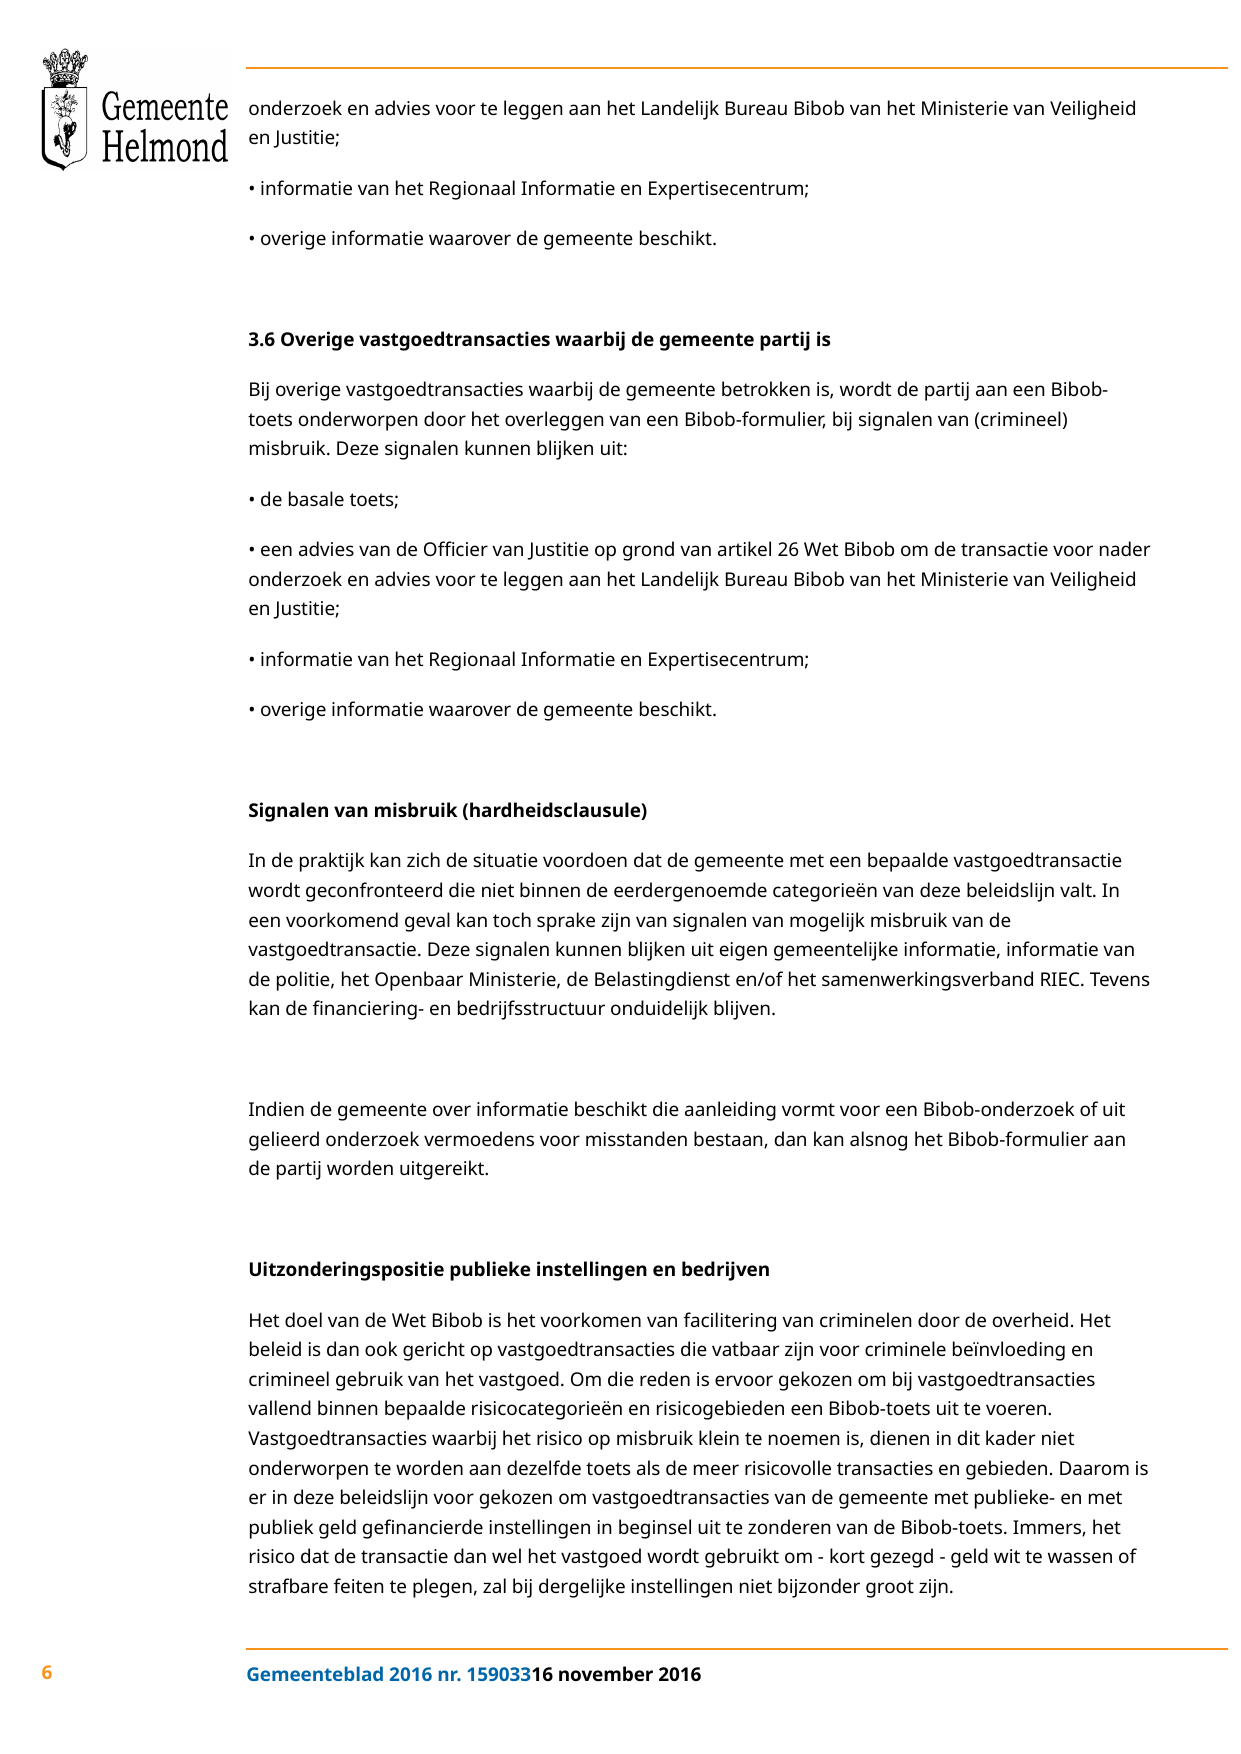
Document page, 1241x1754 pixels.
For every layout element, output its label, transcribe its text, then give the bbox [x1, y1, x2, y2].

text Bij overige vastgoedtransacties waarbij de gemeente betrokken is, wordt de partij aan een Bibob- toets onderworpen door het overleggen van een Bibob-formulier, bij signalen van (crimineel) misbruik. Deze signalen kunnen blijken uit: [248, 376, 1152, 461]
text Indien de gemeente over informatie beschikt die aanleiding vormt voor een Bibob-onderzoek of uit gelieerd onderzoek vermoedens voor misstanden bestaan, dan kan alsnog het Bibob-formulier aan de partij worden uitgereikt. [248, 1096, 1152, 1181]
text In de praktijk kan zich de situatie voordoen dat de gemeente met een bepaalde vastgoedtransactie wordt geconfronteerd die niet binnen de eerdergenoemde categorieën van deze beleidslijn valt. In een voorkomend geval kan toch sprake zijn van signalen van mogelijk misbruik van de vastgoedtransactie. Deze signalen kunnen blijken uit eigen gemeentelijke informatie, informatie van de politie, het Openbaar Ministerie, de Belastingdienst en/of het samenwerkingsverband RIEC. Tevens kan de financiering- en bedrijfsstructuur onduidelijk blijven. [248, 848, 1152, 1021]
text • overige informatie waarover de gemeente beschikt. [248, 696, 1152, 722]
text • informatie van het Regionaal Informatie en Expertisecentrum; [248, 175, 1152, 201]
text 3.6 Overige vastgoedtransacties waarbij de gemeente partij is [248, 326, 1152, 352]
text • de basale toets; [248, 486, 1152, 512]
text Uitzonderingspositie publieke instellingen en bedrijven [248, 1256, 1152, 1282]
text • overige informatie waarover de gemeente beschikt. [248, 225, 1152, 251]
text onderzoek en advies voor te leggen aan het Landelijk Bureau Bibob van het Ministerie van Veiligheid en Justitie; [248, 95, 1152, 150]
text • informatie van het Regionaal Informatie en Expertisecentrum; [248, 646, 1152, 672]
text Het doel van de Wet Bibob is het voorkomen van facilitering van criminelen door de overheid. Het beleid is dan ook gericht op vastgoedtransacties die vatbaar zijn voor criminele beïnvloeding en crimineel gebruik van het vastgoed. Om die reden is ervoor gekozen om bij vastgoedtransacties vallend binnen bepaalde risicocategorieën en risicogebieden een Bibob-toets uit te voeren. Vastgoedtransacties waarbij het risico op misbruik klein te noemen is, dienen in dit kader niet onderworpen te worden aan dezelfde toets als de meer risicovolle transacties en gebieden. Daarom is er in deze beleidslijn voor gekozen om vastgoedtransacties van de gemeente met publieke- en met publiek geld gefinancierde instellingen in beginsel uit te zonderen van de Bibob-toets. Immers, het risico dat de transactie dan wel het vastgoed wordt gebruikt om - kort gezegd - geld wit te wassen of strafbare feiten te plegen, zal bij dergelijke instellingen niet bijzonder groot zijn. [248, 1307, 1152, 1599]
text Signalen van misbruik (hardheidsclausule) [248, 797, 1152, 823]
picture [41, 47, 231, 172]
text • een advies van de Officier van Justitie op grond van artikel 26 Wet Bibob om de transactie voor nader onderzoek en advies voor te leggen aan het Landelijk Bureau Bibob van het Ministerie van Veiligheid en Justitie; [248, 536, 1152, 621]
